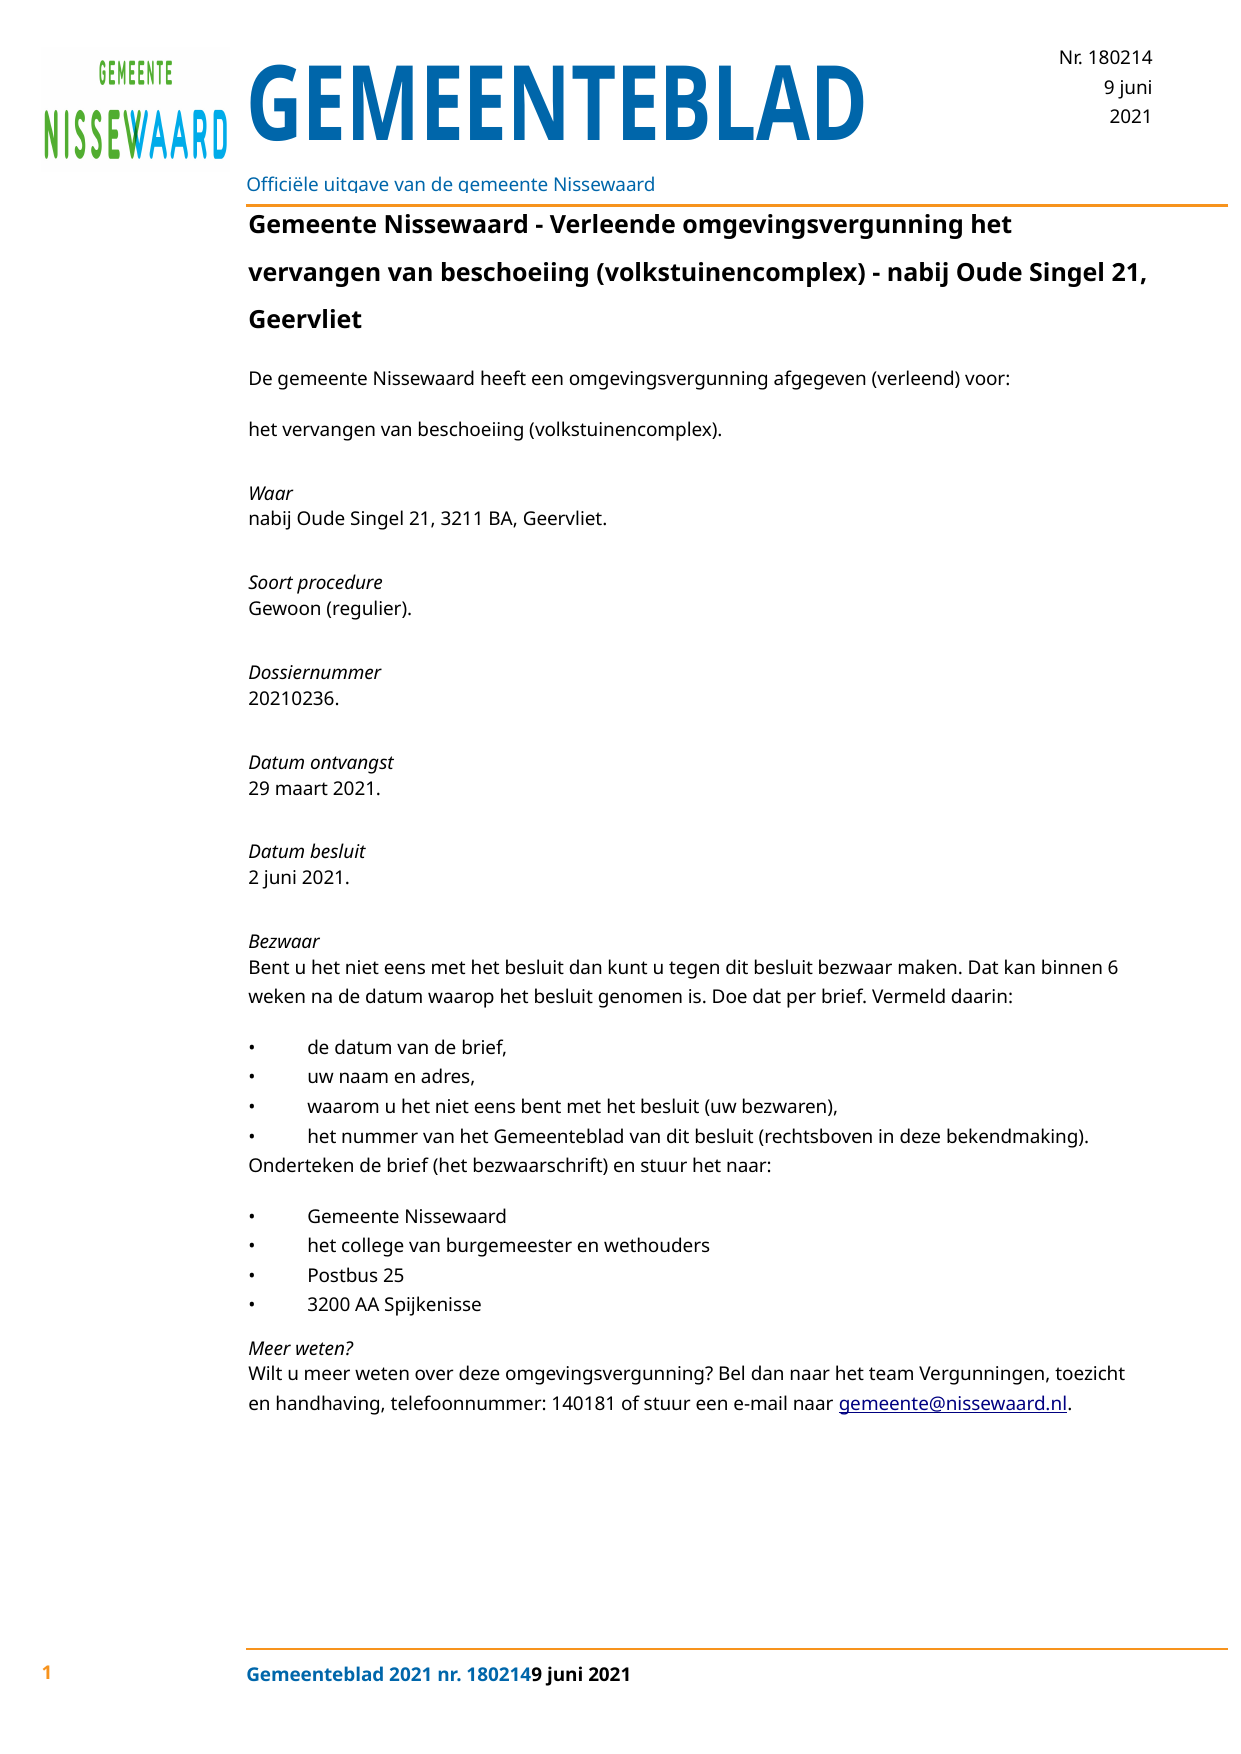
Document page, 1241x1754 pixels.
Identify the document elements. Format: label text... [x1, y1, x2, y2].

text Meer weten? [248, 1335, 1152, 1360]
text Dossiernummer [248, 659, 1152, 685]
list de datum van de brief, [248, 1034, 1152, 1060]
text nabij Oude Singel 21, 3211 BA, Geervliet. [248, 506, 1152, 531]
text Onderteken de brief (het bezwaarschrift) en stuur het naar: [248, 1152, 1152, 1178]
list 3200 AA Spijkenisse [248, 1292, 1152, 1317]
picture [41, 47, 231, 172]
text Bezwaar [248, 928, 1152, 954]
text 20210236. [248, 685, 1152, 711]
text Waar [248, 480, 1152, 506]
list Gemeente Nissewaard [248, 1203, 1152, 1228]
text 29 maart 2021. [248, 775, 1152, 800]
text Datum besluit [248, 839, 1152, 864]
text Bent u het niet eens met het besluit dan kunt u tegen dit besluit bezwaar maken. Dat kan binnen 6 weken na de datum waarop het besluit genomen is. Doe dat per brief. Vermeld daarin: [248, 954, 1152, 1009]
text 2 juni 2021. [248, 864, 1152, 890]
list waarom u het niet eens bent met het besluit (uw bezwaren), [248, 1093, 1152, 1119]
text Wilt u meer weten over deze omgevingsvergunning? Bel dan naar het team Vergunningen, toezicht en handhaving, telefoonnummer: 140181 of stuur een e-mail naar gemeente@nissewaard.nl. [248, 1360, 1152, 1416]
text het vervangen van beschoeiing (volkstuinencomplex). [248, 416, 1152, 442]
text Datum ontvangst [248, 749, 1152, 775]
list uw naam en adres, [248, 1064, 1152, 1089]
list het nummer van het Gemeenteblad van dit besluit (rechtsboven in deze bekendmaking). [248, 1123, 1152, 1148]
list het college van burgemeester en wethouders [248, 1232, 1152, 1258]
list Postbus 25 [248, 1262, 1152, 1288]
text De gemeente Nissewaard heeft een omgevingsvergunning afgegeven (verleend) voor: [248, 366, 1152, 391]
text Gemeente Nissewaard - Verleende omgevingsvergunning het vervangen van beschoeiing (volkstuinencomplex) - nabij Oude Singel 21, Geervliet [248, 207, 1152, 336]
text Gewoon (regulier). [248, 595, 1152, 621]
text Soort procedure [248, 569, 1152, 595]
